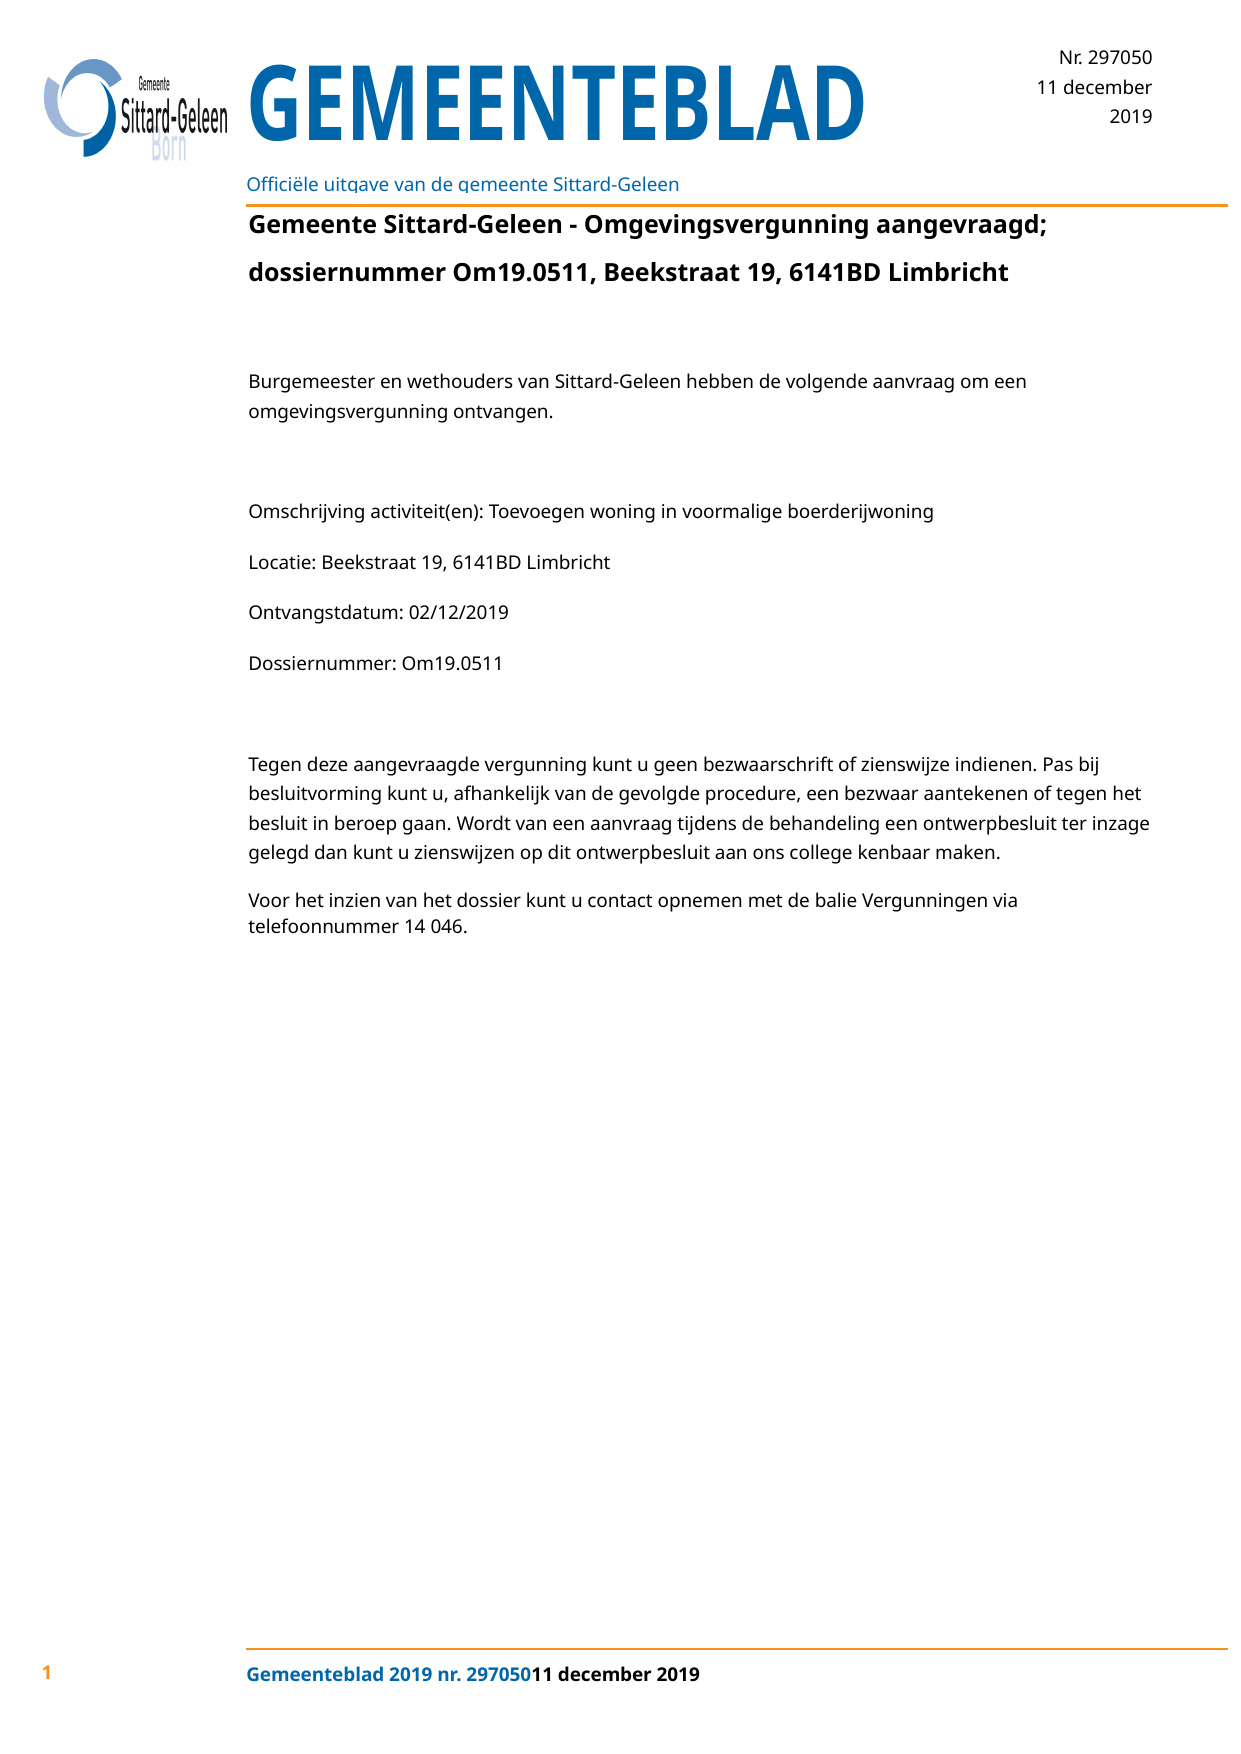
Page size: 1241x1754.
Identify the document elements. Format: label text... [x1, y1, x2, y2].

text Gemeente Sittard-Geleen - Omgevingsvergunning aangevraagd; dossiernummer Om19.0511, Beekstraat 19, 6141BD Limbricht [248, 207, 1152, 288]
text Dossiernummer: Om19.0511 [248, 650, 1152, 676]
text Ontvangstdatum: 02/12/2019 [248, 599, 1152, 625]
text Omschrijving activiteit(en): Toevoegen woning in voormalige boerderijwoning [248, 499, 1152, 524]
text Locatie: Beekstraat 19, 6141BD Limbricht [248, 549, 1152, 575]
text Tegen deze aangevraagde vergunning kunt u geen bezwaarschrift of zienswijze indienen. Pas bij besluitvorming kunt u, afhankelijk van de gevolgde procedure, een bezwaar aantekenen of tegen het besluit in beroep gaan. Wordt van een aanvraag tijdens de behandeling een ontwerpbesluit ter inzage gelegd dan kunt u zienswijzen op dit ontwerpbesluit aan ons college kenbaar maken. [248, 751, 1152, 865]
text Voor het inzien van het dossier kunt u contact opnemen met de balie Vergunningen via telefoonnummer 14 046. [248, 887, 1152, 939]
text Burgemeester en wethouders van Sittard-Geleen hebben de volgende aanvraag om een omgevingsvergunning ontvangen. [248, 368, 1152, 424]
picture [41, 47, 231, 172]
